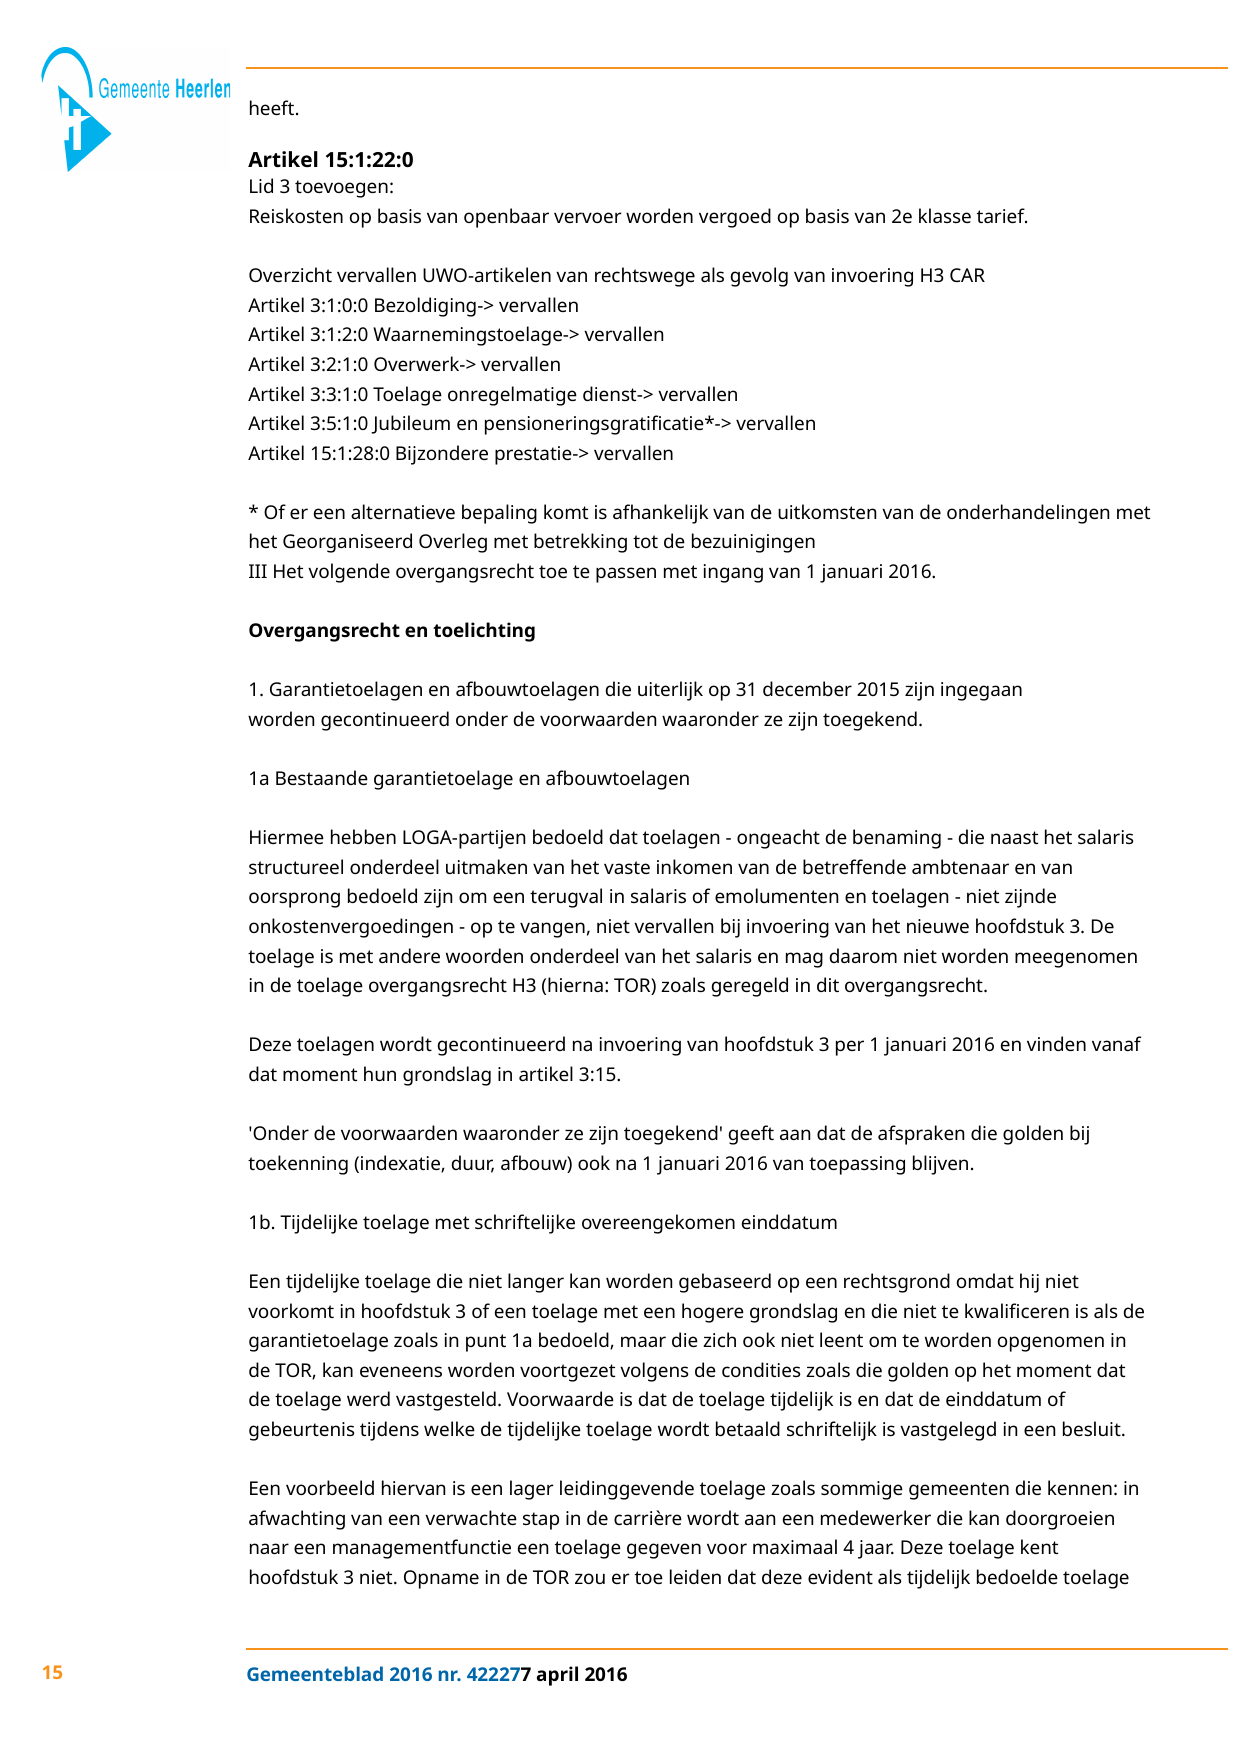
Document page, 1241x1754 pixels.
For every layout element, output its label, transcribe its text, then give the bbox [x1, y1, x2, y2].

text Artikel 3:1:0:0 Bezoldiging-> vervallen [248, 292, 1152, 318]
text Een tijdelijke toelage die niet langer kan worden gebaseerd op een rechtsgrond omdat hij niet voorkomt in hoofdstuk 3 of een toelage met een hogere grondslag en die niet te kwalificeren is als de garantietoelage zoals in punt 1a bedoeld, maar die zich ook niet leent om te worden opgenomen in de TOR, kan eveneens worden voortgezet volgens de condities zoals die golden op het moment dat de toelage werd vastgesteld. Voorwaarde is dat de toelage tijdelijk is en dat de einddatum of gebeurtenis tijdens welke de tijdelijke toelage wordt betaald schriftelijk is vastgelegd in een besluit. [248, 1268, 1152, 1442]
text Deze toelagen wordt gecontinueerd na invoering van hoofdstuk 3 per 1 januari 2016 en vinden vanaf dat moment hun grondslag in artikel 3:15. [248, 1032, 1152, 1087]
text Overzicht vervallen UWO-artikelen van rechtswege als gevolg van invoering H3 CAR [248, 262, 1152, 288]
text Overgangsrecht en toelichting [248, 617, 1152, 643]
text Artikel 3:3:1:0 Toelage onregelmatige dienst-> vervallen [248, 381, 1152, 406]
text worden gecontinueerd onder de voorwaarden waaronder ze zijn toegekend. [248, 706, 1152, 732]
text Hiermee hebben LOGA-partijen bedoeld dat toelagen - ongeacht de benaming - die naast het salaris structureel onderdeel uitmaken van het vaste inkomen van de betreffende ambtenaar en van oorsprong bedoeld zijn om een terugval in salaris of emolumenten en toelagen - niet zijnde onkostenvergoedingen - op te vangen, niet vervallen bij invoering van het nieuwe hoofdstuk 3. De toelage is met andere woorden onderdeel van het salaris en mag daarom niet worden meegenomen in de toelage overgangsrecht H3 (hierna: TOR) zoals geregeld in dit overgangsrecht. [248, 824, 1152, 998]
text 1. Garantietoelagen en afbouwtoelagen die uiterlijk op 31 december 2015 zijn ingegaan [248, 677, 1152, 702]
text Reiskosten op basis van openbaar vervoer worden vergoed op basis van 2e klasse tarief. [248, 203, 1152, 229]
text Artikel 15:1:22:0 [248, 145, 1152, 174]
text Een voorbeeld hiervan is een lager leidinggevende toelage zoals sommige gemeenten die kennen: in afwachting van een verwachte stap in de carrière wordt aan een medewerker die kan doorgroeien naar een managementfunctie een toelage gegeven voor maximaal 4 jaar. Deze toelage kent hoofdstuk 3 niet. Opname in de TOR zou er toe leiden dat deze evident als tijdelijk bedoelde toelage [248, 1475, 1152, 1590]
text Artikel 15:1:28:0 Bijzondere prestatie-> vervallen [248, 440, 1152, 466]
picture [41, 47, 231, 172]
text 1a Bestaande garantietoelage en afbouwtoelagen [248, 765, 1152, 791]
text Lid 3 toevoegen: [248, 174, 1152, 199]
text 'Onder de voorwaarden waaronder ze zijn toegekend' geeft aan dat de afspraken die golden bij toekenning (indexatie, duur, afbouw) ook na 1 januari 2016 van toepassing blijven. [248, 1120, 1152, 1176]
text heeft. [248, 95, 1152, 121]
text III Het volgende overgangsrecht toe te passen met ingang van 1 januari 2016. [248, 558, 1152, 584]
text * Of er een alternatieve bepaling komt is afhankelijk van de uitkomsten van de onderhandelingen met het Georganiseerd Overleg met betrekking tot de bezuinigingen [248, 499, 1152, 554]
text Artikel 3:2:1:0 Overwerk-> vervallen [248, 351, 1152, 377]
picture [41, 47, 58, 70]
text Artikel 3:1:2:0 Waarnemingstoelage-> vervallen [248, 322, 1152, 347]
text Artikel 3:5:1:0 Jubileum en pensioneringsgratificatie*-> vervallen [248, 410, 1152, 436]
text 1b. Tijdelijke toelage met schriftelijke overeengekomen einddatum [248, 1209, 1152, 1235]
